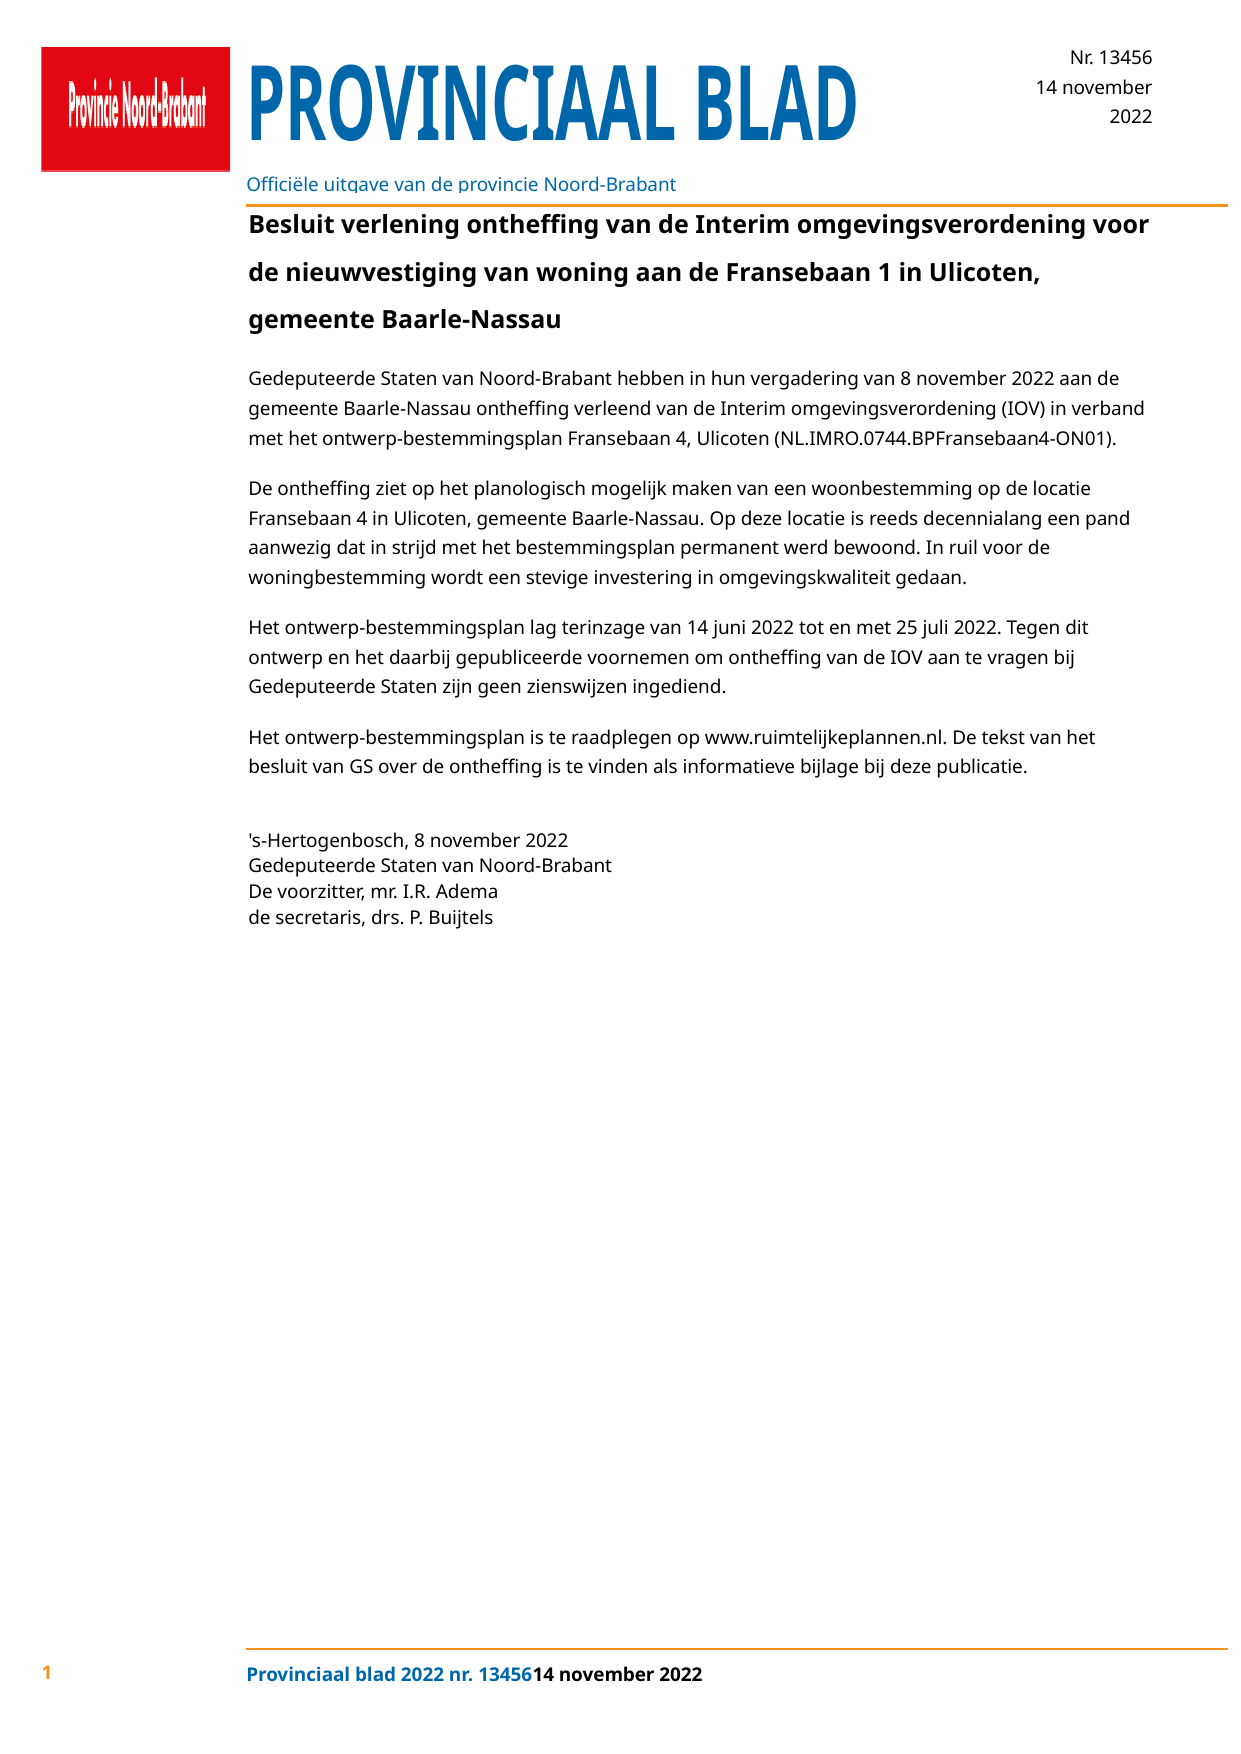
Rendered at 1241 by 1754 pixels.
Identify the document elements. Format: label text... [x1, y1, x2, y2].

text De voorzitter, mr. I.R. Adema [248, 878, 1152, 904]
text Besluit verlening ontheffing van de Interim omgevingsverordening voor de nieuwvestiging van woning aan de Fransebaan 1 in Ulicoten, gemeente Baarle-Nassau [248, 207, 1152, 336]
text Gedeputeerde Staten van Noord-Brabant [248, 853, 1152, 878]
text Het ontwerp-bestemmingsplan is te raadplegen op www.ruimtelijkeplannen.nl. De tekst van het besluit van GS over de ontheffing is te vinden als informatieve bijlage bij deze publicatie. [248, 724, 1152, 779]
text 's-Hertogenbosch, 8 november 2022 [248, 827, 1152, 853]
text Gedeputeerde Staten van Noord-Brabant hebben in hun vergadering van 8 november 2022 aan de gemeente Baarle-Nassau ontheffing verleend van de Interim omgevingsverordening (IOV) in verband met het ontwerp-bestemmingsplan Fransebaan 4, Ulicoten (NL.IMRO.0744.BPFransebaan4-ON01). [248, 366, 1152, 450]
text de secretaris, drs. P. Buijtels [248, 904, 1152, 930]
text Het ontwerp-bestemmingsplan lag terinzage van 14 juni 2022 tot en met 25 juli 2022. Tegen dit ontwerp en het daarbij gepubliceerde voornemen om ontheffing van de IOV aan te vragen bij Gedeputeerde Staten zijn geen zienswijzen ingediend. [248, 614, 1152, 699]
text De ontheffing ziet op het planologisch mogelijk maken van een woonbestemming op de locatie Fransebaan 4 in Ulicoten, gemeente Baarle-Nassau. Op deze locatie is reeds decennialang een pand aanwezig dat in strijd met het bestemmingsplan permanent werd bewoond. In ruil voor de woningbestemming wordt een stevige investering in omgevingskwaliteit gedaan. [248, 475, 1152, 589]
picture [41, 47, 231, 172]
